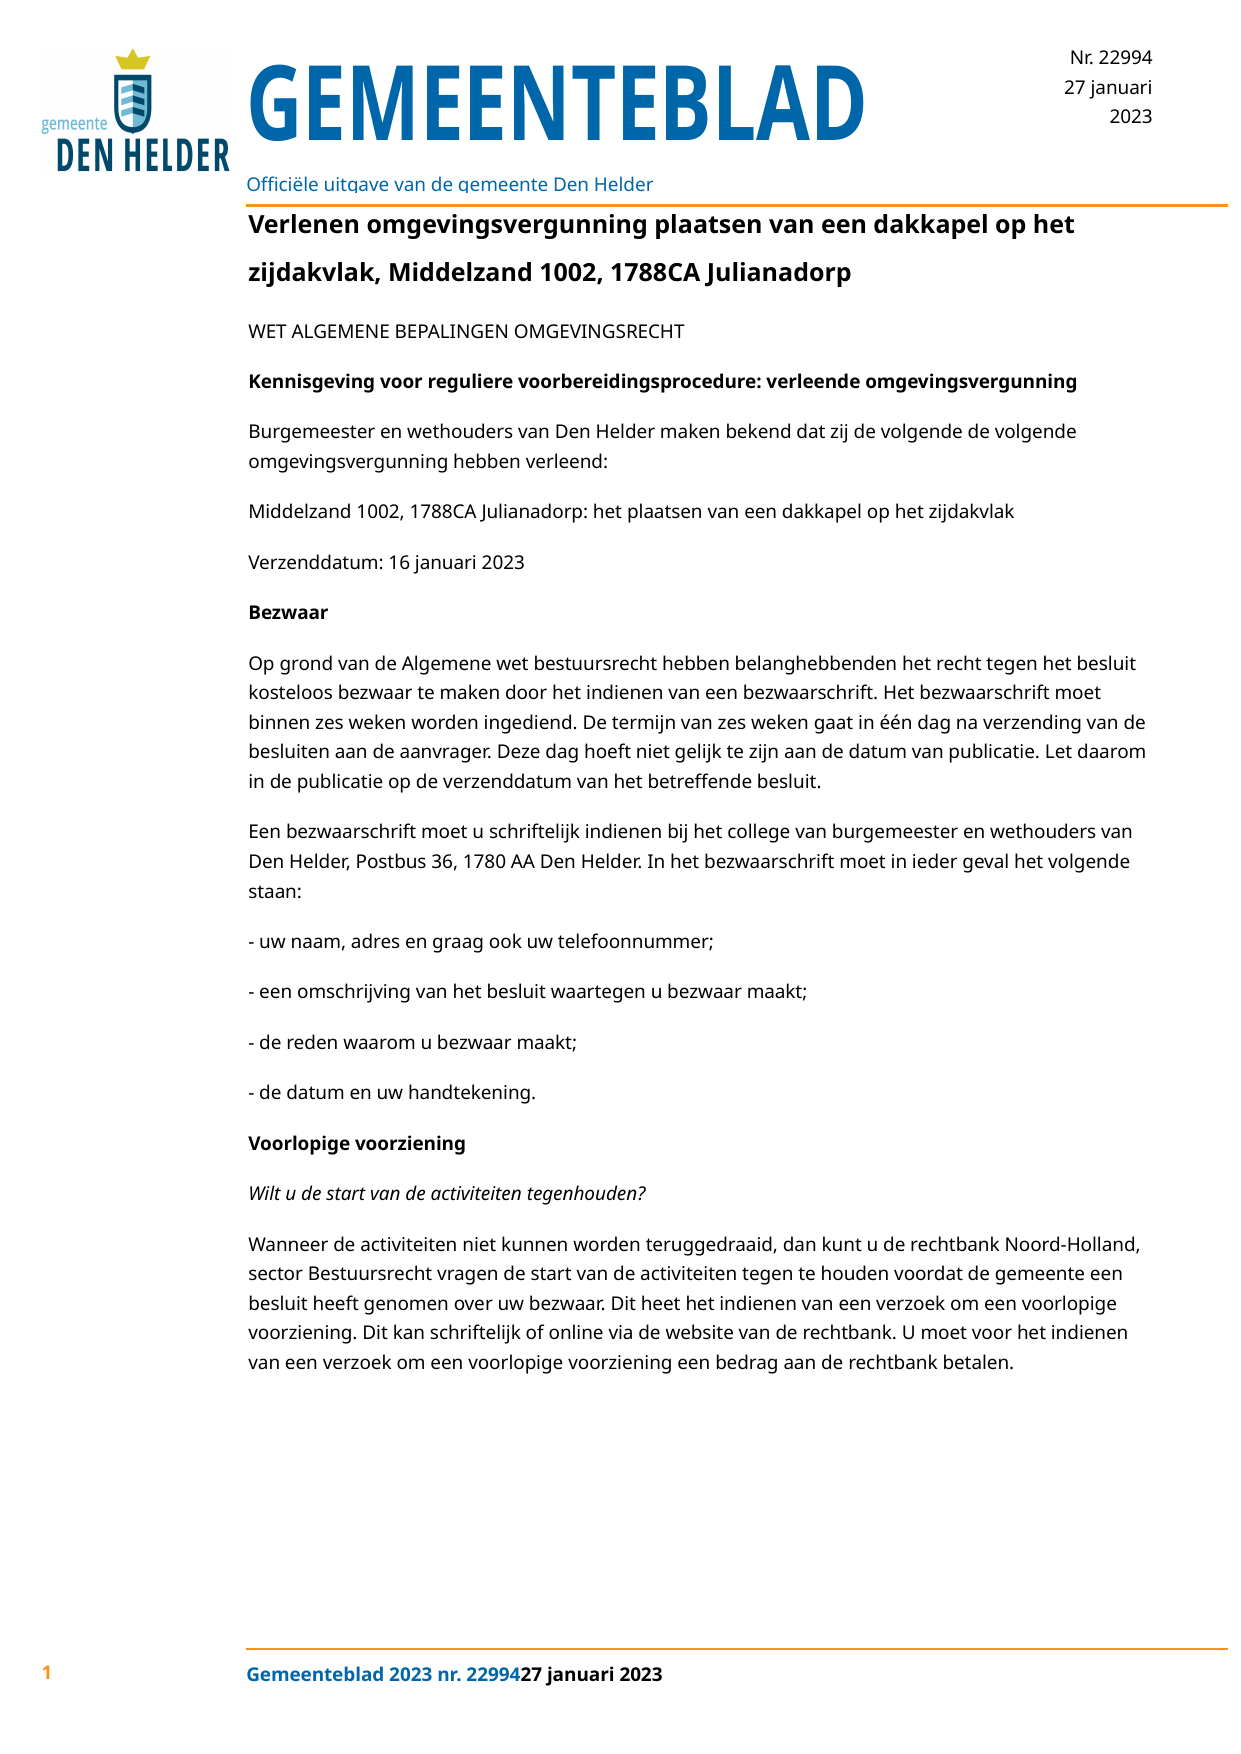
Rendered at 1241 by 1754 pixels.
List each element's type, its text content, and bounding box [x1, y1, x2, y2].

picture [41, 47, 231, 172]
text Wilt u de start van de activiteiten tegenhouden? [248, 1180, 1152, 1206]
text Voorlopige voorziening [248, 1130, 1152, 1156]
text Een bezwaarschrift moet u schriftelijk indienen bij het college van burgemeester en wethouders van Den Helder, Postbus 36, 1780 AA Den Helder. In het bezwaarschrift moet in ieder geval het volgende staan: [248, 819, 1152, 904]
text Verzenddatum: 16 januari 2023 [248, 549, 1152, 575]
text WET ALGEMENE BEPALINGEN OMGEVINGSRECHT [248, 318, 1152, 344]
picture [220, 160, 224, 172]
picture [63, 144, 68, 165]
picture [130, 157, 135, 172]
text Op grond van de Algemene wet bestuursrecht hebben belanghebbenden het recht tegen het besluit kosteloos bezwaar te maken door het indienen van een bezwaarschrift. Het bezwaarschrift moet binnen zes weken worden ingediend. De termijn van zes weken gaat in één dag na verzending van de besluiten aan de aanvrager. Deze dag hoeft niet gelijk te zijn aan de datum van publicatie. Let daarom in de publicatie op de verzenddatum van het betreffende besluit. [248, 650, 1152, 794]
text Kennisgeving voor reguliere voorbereidingsprocedure: verleende omgevingsvergunning [248, 368, 1152, 394]
text - een omschrijving van het besluit waartegen u bezwaar maakt; [248, 979, 1152, 1004]
text Wanneer de activiteiten niet kunnen worden teruggedraaid, dan kunt u de rechtbank Noord-Holland, sector Bestuursrecht vragen de start van de activiteiten tegen te houden voordat de gemeente een besluit heeft genomen over uw bezwaar. Dit heet het indienen van een verzoek om een voorlopige voorziening. Dit kan schriftelijk of online via de website van de rechtbank. U moet voor het indienen van een verzoek om een voorlopige voorziening een bedrag aan de rechtbank betalen. [248, 1231, 1152, 1375]
text - de datum en uw handtekening. [248, 1079, 1152, 1105]
text Verlenen omgevingsvergunning plaatsen van een dakkapel op het zijdakvlak, Middelzand 1002, 1788CA Julianadorp [248, 207, 1152, 288]
text - uw naam, adres en graag ook uw telefoonnummer; [248, 928, 1152, 954]
text Bezwaar [248, 599, 1152, 625]
text Middelzand 1002, 1788CA Julianadorp: het plaatsen van een dakkapel op het zijdakvlak [248, 499, 1152, 524]
picture [182, 144, 187, 165]
text Burgemeester en wethouders van Den Helder maken bekend dat zij de volgende de volgende omgevingsvergunning hebben verleend: [248, 419, 1152, 474]
picture [100, 154, 106, 172]
text - de reden waarom u bezwaar maakt; [248, 1029, 1152, 1055]
